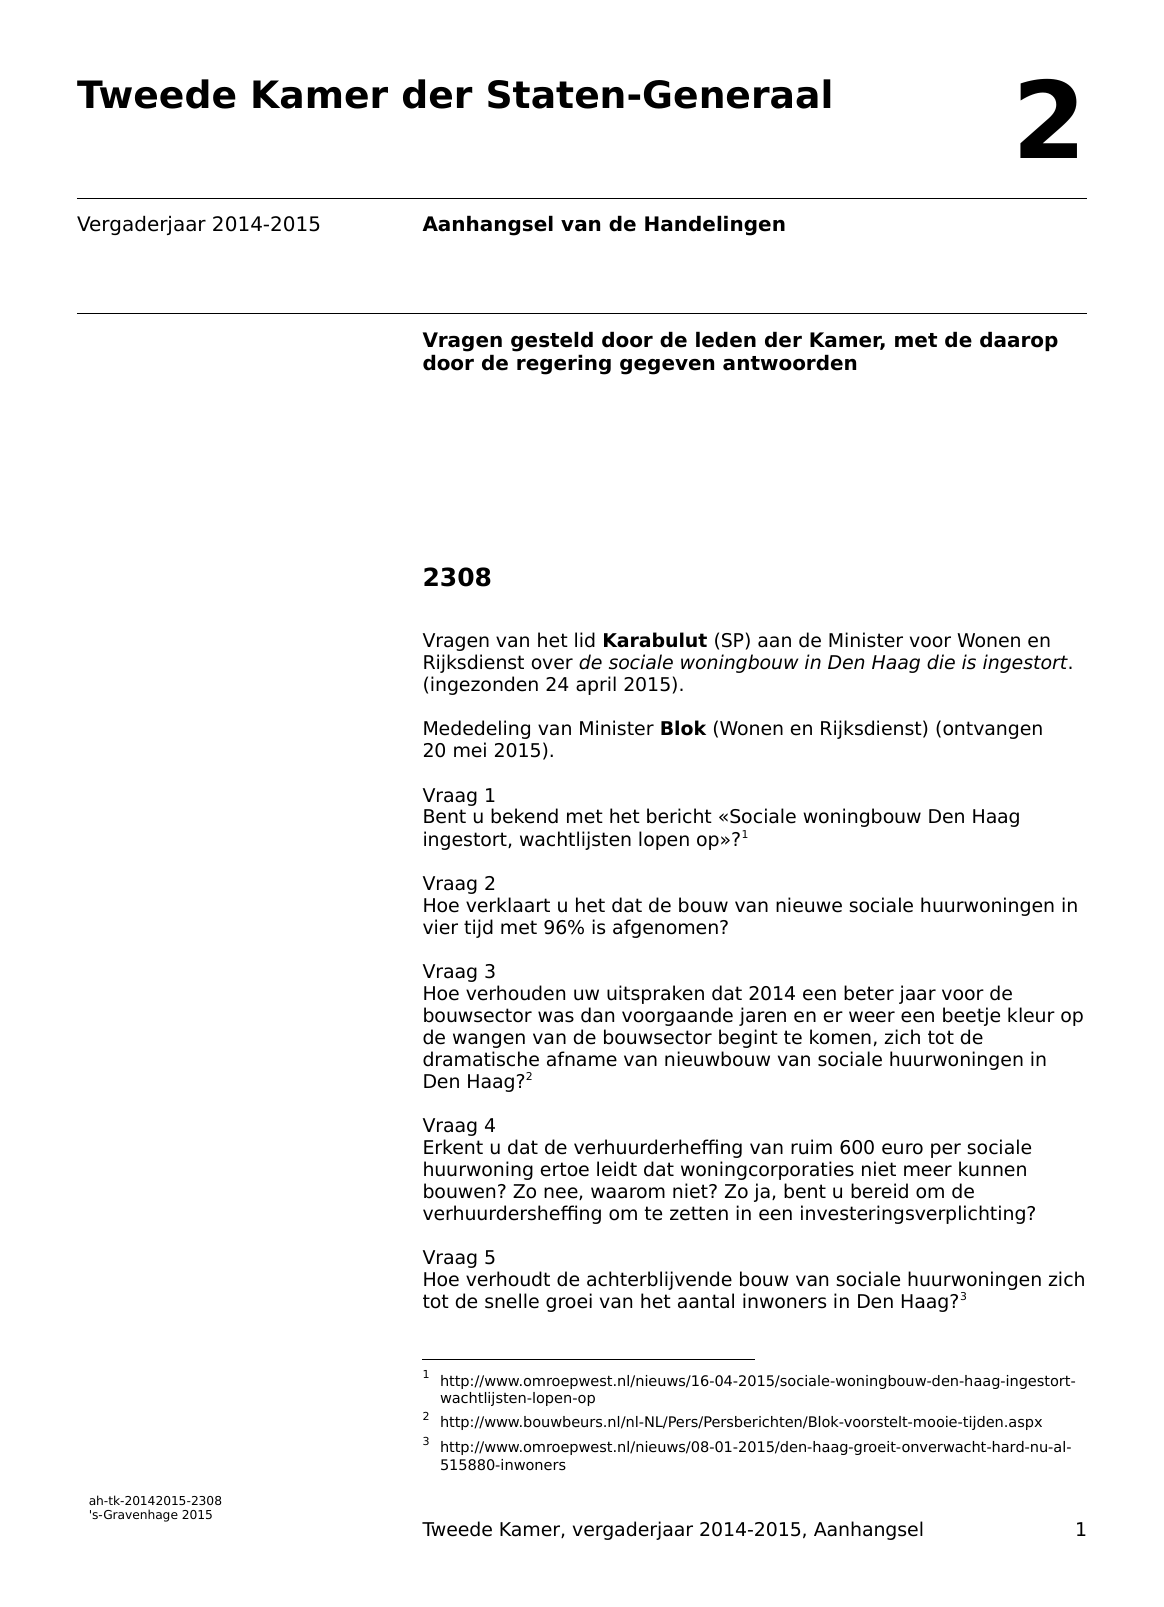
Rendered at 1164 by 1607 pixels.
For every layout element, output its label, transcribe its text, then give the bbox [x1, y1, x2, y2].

table_header 2 [886, 59, 1087, 198]
table_cell [77, 314, 422, 375]
text Vraag 3 [422, 961, 1087, 983]
text Vragen van het lid Karabulut (SP) aan de Minister voor Wonen en Rijksdienst over de sociale woningbouw in Den Haag die is ingestort. (ingezonden 24 april 2015). [422, 630, 1087, 696]
text Mededeling van Minister Blok (Wonen en Rijksdienst) (ontvangen 20 mei 2015). [422, 718, 1087, 762]
text http://www.omroepwest.nl/nieuws/08-01-2015/den-haag-groeit-onverwacht-hard-nu-al-515880-inwoners [422, 1435, 1087, 1474]
text Erkent u dat de verhuurderheffing van ruim 600 euro per sociale huurwoning ertoe leidt dat woningcorporaties niet meer kunnen bouwen? Zo nee, waarom niet? Zo ja, bent u bereid om de verhuurdersheffing om te zetten in een investeringsverplichting? [422, 1137, 1087, 1225]
table_cell Aanhangsel van de Handelingen [422, 199, 1087, 313]
text Vraag 1 [422, 784, 1087, 806]
table_cell Vragen gesteld door de leden der Kamer, met de daarop door de regering gegeven antwoorden [422, 314, 1087, 375]
text http://www.omroepwest.nl/nieuws/16-04-2015/sociale-woningbouw-den-haag-ingestort-wachtlijsten-lopen-op [422, 1368, 1087, 1407]
text http://www.bouwbeurs.nl/nl-NL/Pers/Persberichten/Blok-voorstelt-mooie-tijden.aspx [422, 1410, 1087, 1432]
text 's-Gravenhage 2015 [88, 1508, 323, 1522]
text ah-tk-20142015-2308 [88, 1494, 323, 1508]
text Hoe verklaart u het dat de bouw van nieuwe sociale huurwoningen in vier tijd met 96% is afgenomen? [422, 894, 1087, 938]
text Hoe verhouden uw uitspraken dat 2014 een beter jaar voor de bouwsector was dan voorgaande jaren en er weer een beetje kleur op de wangen van de bouwsector begint te komen, zich tot de dramatische afname van nieuwbouw van sociale huurwoningen in Den Haag? [422, 983, 1087, 1093]
text Vraag 5 [422, 1247, 1087, 1269]
table_header Tweede Kamer der Staten-Generaal [77, 59, 886, 198]
text Vraag 2 [422, 873, 1087, 894]
text Hoe verhoudt de achterblijvende bouw van sociale huurwoningen zich tot de snelle groei van het aantal inwoners in Den Haag? [422, 1269, 1087, 1313]
text Bent u bekend met het bericht «Sociale woningbouw Den Haag ingestort, wachtlijsten lopen op»? [422, 806, 1087, 850]
table_cell Vergaderjaar 2014-2015 [77, 199, 422, 313]
text Vraag 4 [422, 1115, 1087, 1137]
text 2308 [422, 563, 1087, 592]
